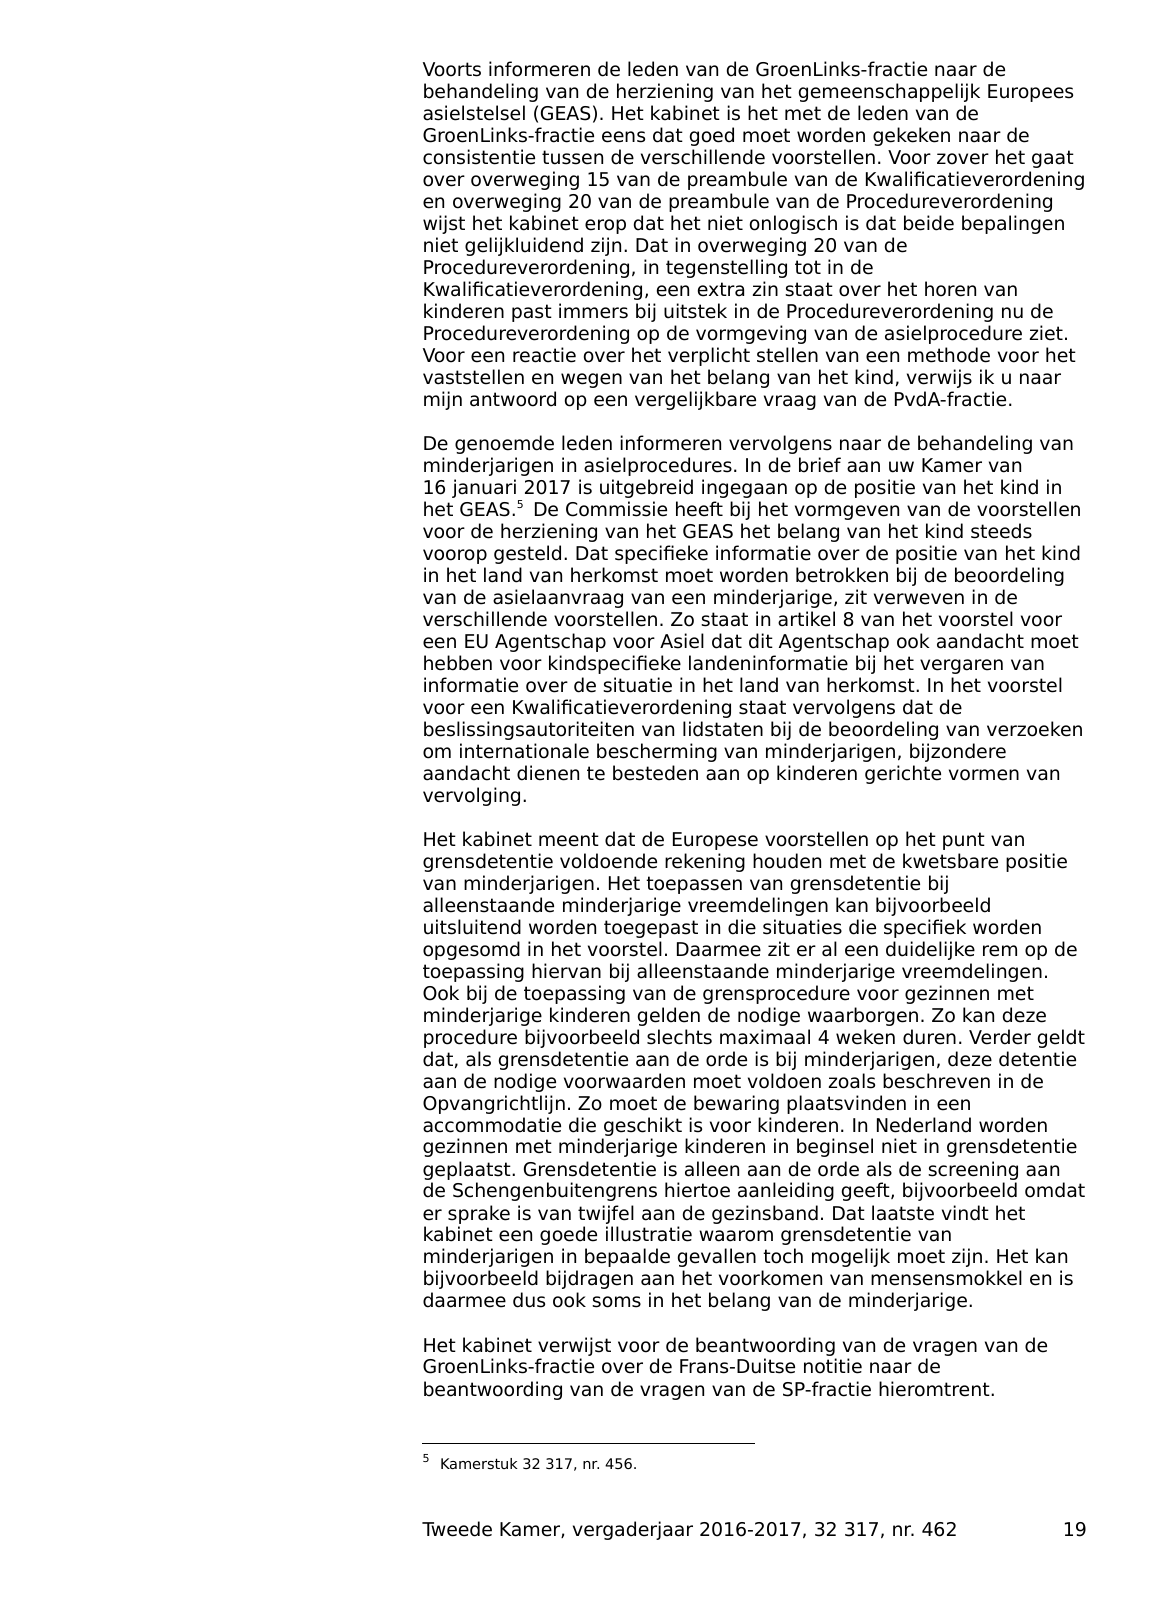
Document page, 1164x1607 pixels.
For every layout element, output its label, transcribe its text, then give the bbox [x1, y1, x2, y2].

text Het kabinet meent dat de Europese voorstellen op het punt van grensdetentie voldoende rekening houden met de kwetsbare positie van minderjarigen. Het toepassen van grensdetentie bij alleenstaande minderjarige vreemdelingen kan bijvoorbeeld uitsluitend worden toegepast in die situaties die specifiek worden opgesomd in het voorstel. Daarmee zit er al een duidelijke rem op de toepassing hiervan bij alleenstaande minderjarige vreemdelingen. Ook bij de toepassing van de grensprocedure voor gezinnen met minderjarige kinderen gelden de nodige waarborgen. Zo kan deze procedure bijvoorbeeld slechts maximaal 4 weken duren. Verder geldt dat, als grensdetentie aan de orde is bij minderjarigen, deze detentie aan de nodige voorwaarden moet voldoen zoals beschreven in de Opvangrichtlijn. Zo moet de bewaring plaatsvinden in een accommodatie die geschikt is voor kinderen. In Nederland worden gezinnen met minderjarige kinderen in beginsel niet in grensdetentie geplaatst. Grensdetentie is alleen aan de orde als de screening aan de Schengenbuitengrens hiertoe aanleiding geeft, bijvoorbeeld omdat er sprake is van twijfel aan de gezinsband. Dat laatste vindt het kabinet een goede illustratie waarom grensdetentie van minderjarigen in bepaalde gevallen toch mogelijk moet zijn. Het kan bijvoorbeeld bijdragen aan het voorkomen van mensensmokkel en is daarmee dus ook soms in het belang van de minderjarige. [422, 829, 1087, 1312]
text Het kabinet verwijst voor de beantwoording van de vragen van de GroenLinks-fractie over de Frans-Duitse notitie naar de beantwoording van de vragen van de SP-fractie hieromtrent. [422, 1334, 1087, 1400]
text Kamerstuk 32 317, nr. 456. [422, 1452, 1087, 1474]
text De genoemde leden informeren vervolgens naar de behandeling van minderjarigen in asielprocedures. In de brief aan uw Kamer van 16 januari 2017 is uitgebreid ingegaan op de positie van het kind in het GEAS. De Commissie heeft bij het vormgeven van de voorstellen voor de herziening van het GEAS het belang van het kind steeds voorop gesteld. Dat specifieke informatie over de positie van het kind in het land van herkomst moet worden betrokken bij de beoordeling van de asielaanvraag van een minderjarige, zit verweven in de verschillende voorstellen. Zo staat in artikel 8 van het voorstel voor een EU Agentschap voor Asiel dat dit Agentschap ook aandacht moet hebben voor kindspecifieke landeninformatie bij het vergaren van informatie over de situatie in het land van herkomst. In het voorstel voor een Kwalificatieverordening staat vervolgens dat de beslissingsautoriteiten van lidstaten bij de beoordeling van verzoeken om internationale bescherming van minderjarigen, bijzondere aandacht dienen te besteden aan op kinderen gerichte vormen van vervolging. [422, 433, 1087, 807]
text Voorts informeren de leden van de GroenLinks-fractie naar de behandeling van de herziening van het gemeenschappelijk Europees asielstelsel (GEAS). Het kabinet is het met de leden van de GroenLinks-fractie eens dat goed moet worden gekeken naar de consistentie tussen de verschillende voorstellen. Voor zover het gaat over overweging 15 van de preambule van de Kwalificatieverordening en overweging 20 van de preambule van de Procedureverordening wijst het kabinet erop dat het niet onlogisch is dat beide bepalingen niet gelijkluidend zijn. Dat in overweging 20 van de Procedureverordening, in tegenstelling tot in de Kwalificatieverordening, een extra zin staat over het horen van kinderen past immers bij uitstek in de Procedureverordening nu de Procedureverordening op de vormgeving van de asielprocedure ziet. Voor een reactie over het verplicht stellen van een methode voor het vaststellen en wegen van het belang van het kind, verwijs ik u naar mijn antwoord op een vergelijkbare vraag van de PvdA-fractie. [422, 59, 1087, 411]
